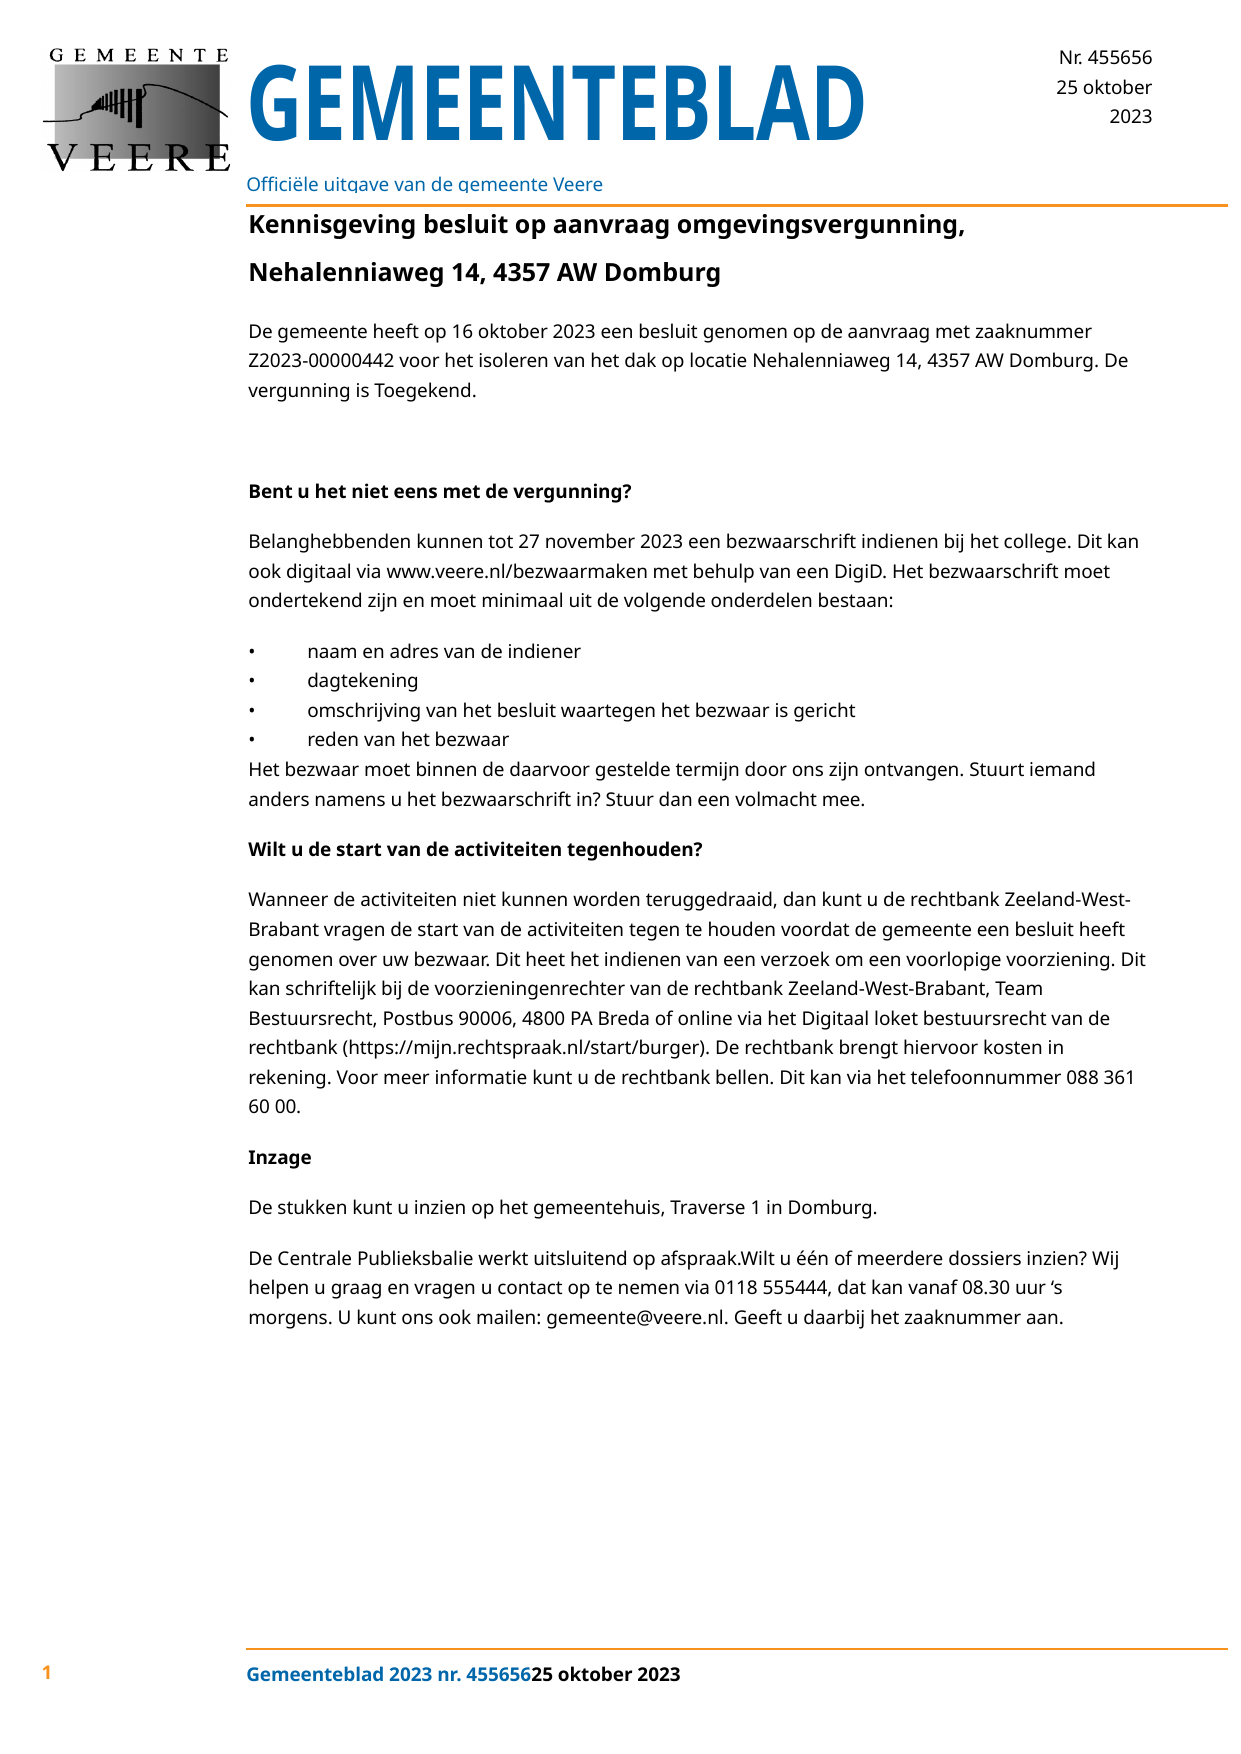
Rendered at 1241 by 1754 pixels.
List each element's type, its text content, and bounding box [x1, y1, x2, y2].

list reden van het bezwaar [248, 727, 1152, 752]
text Belanghebbenden kunnen tot 27 november 2023 een bezwaarschrift indienen bij het college. Dit kan ook digitaal via www.veere.nl/bezwaarmaken met behulp van een DigiD. Het bezwaarschrift moet ondertekend zijn en moet minimaal uit de volgende onderdelen bestaan: [248, 528, 1152, 613]
text Inzage [248, 1144, 1152, 1170]
text De stukken kunt u inzien op het gemeentehuis, Traverse 1 in Domburg. [248, 1194, 1152, 1220]
text Kennisgeving besluit op aanvraag omgevingsvergunning, Nehalenniaweg 14, 4357 AW Domburg [248, 207, 1152, 288]
picture [41, 47, 231, 172]
text Wilt u de start van de activiteiten tegenhouden? [248, 836, 1152, 862]
list naam en adres van de indiener [248, 638, 1152, 664]
text Wanneer de activiteiten niet kunnen worden teruggedraaid, dan kunt u de rechtbank Zeeland-West-Brabant vragen de start van de activiteiten tegen te houden voordat de gemeente een besluit heeft genomen over uw bezwaar. Dit heet het indienen van een verzoek om een voorlopige voorziening. Dit kan schriftelijk bij de voorzieningenrechter van de rechtbank Zeeland-West-Brabant, Team Bestuursrecht, Postbus 90006, 4800 PA Breda of online via het Digitaal loket bestuursrecht van de rechtbank (https://mijn.rechtspraak.nl/start/burger). De rechtbank brengt hiervoor kosten in rekening. Voor meer informatie kunt u de rechtbank bellen. Dit kan via het telefoonnummer 088 361 60 00. [248, 887, 1152, 1119]
text De gemeente heeft op 16 oktober 2023 een besluit genomen op de aanvraag met zaaknummer Z2023-00000442 voor het isoleren van het dak op locatie Nehalenniaweg 14, 4357 AW Domburg. De vergunning is Toegekend. [248, 318, 1152, 403]
text Het bezwaar moet binnen de daarvoor gestelde termijn door ons zijn ontvangen. Stuurt iemand anders namens u het bezwaarschrift in? Stuur dan een volmacht mee. [248, 756, 1152, 812]
list omschrijving van het besluit waartegen het bezwaar is gericht [248, 697, 1152, 723]
text De Centrale Publieksbalie werkt uitsluitend op afspraak.Wilt u één of meerdere dossiers inzien? Wij helpen u graag en vragen u contact op te nemen via 0118 555444, dat kan vanaf 08.30 uur ‘s morgens. U kunt ons ook mailen: gemeente@veere.nl. Geeft u daarbij het zaaknummer aan. [248, 1245, 1152, 1330]
text Bent u het niet eens met de vergunning? [248, 478, 1152, 504]
list dagtekening [248, 667, 1152, 693]
